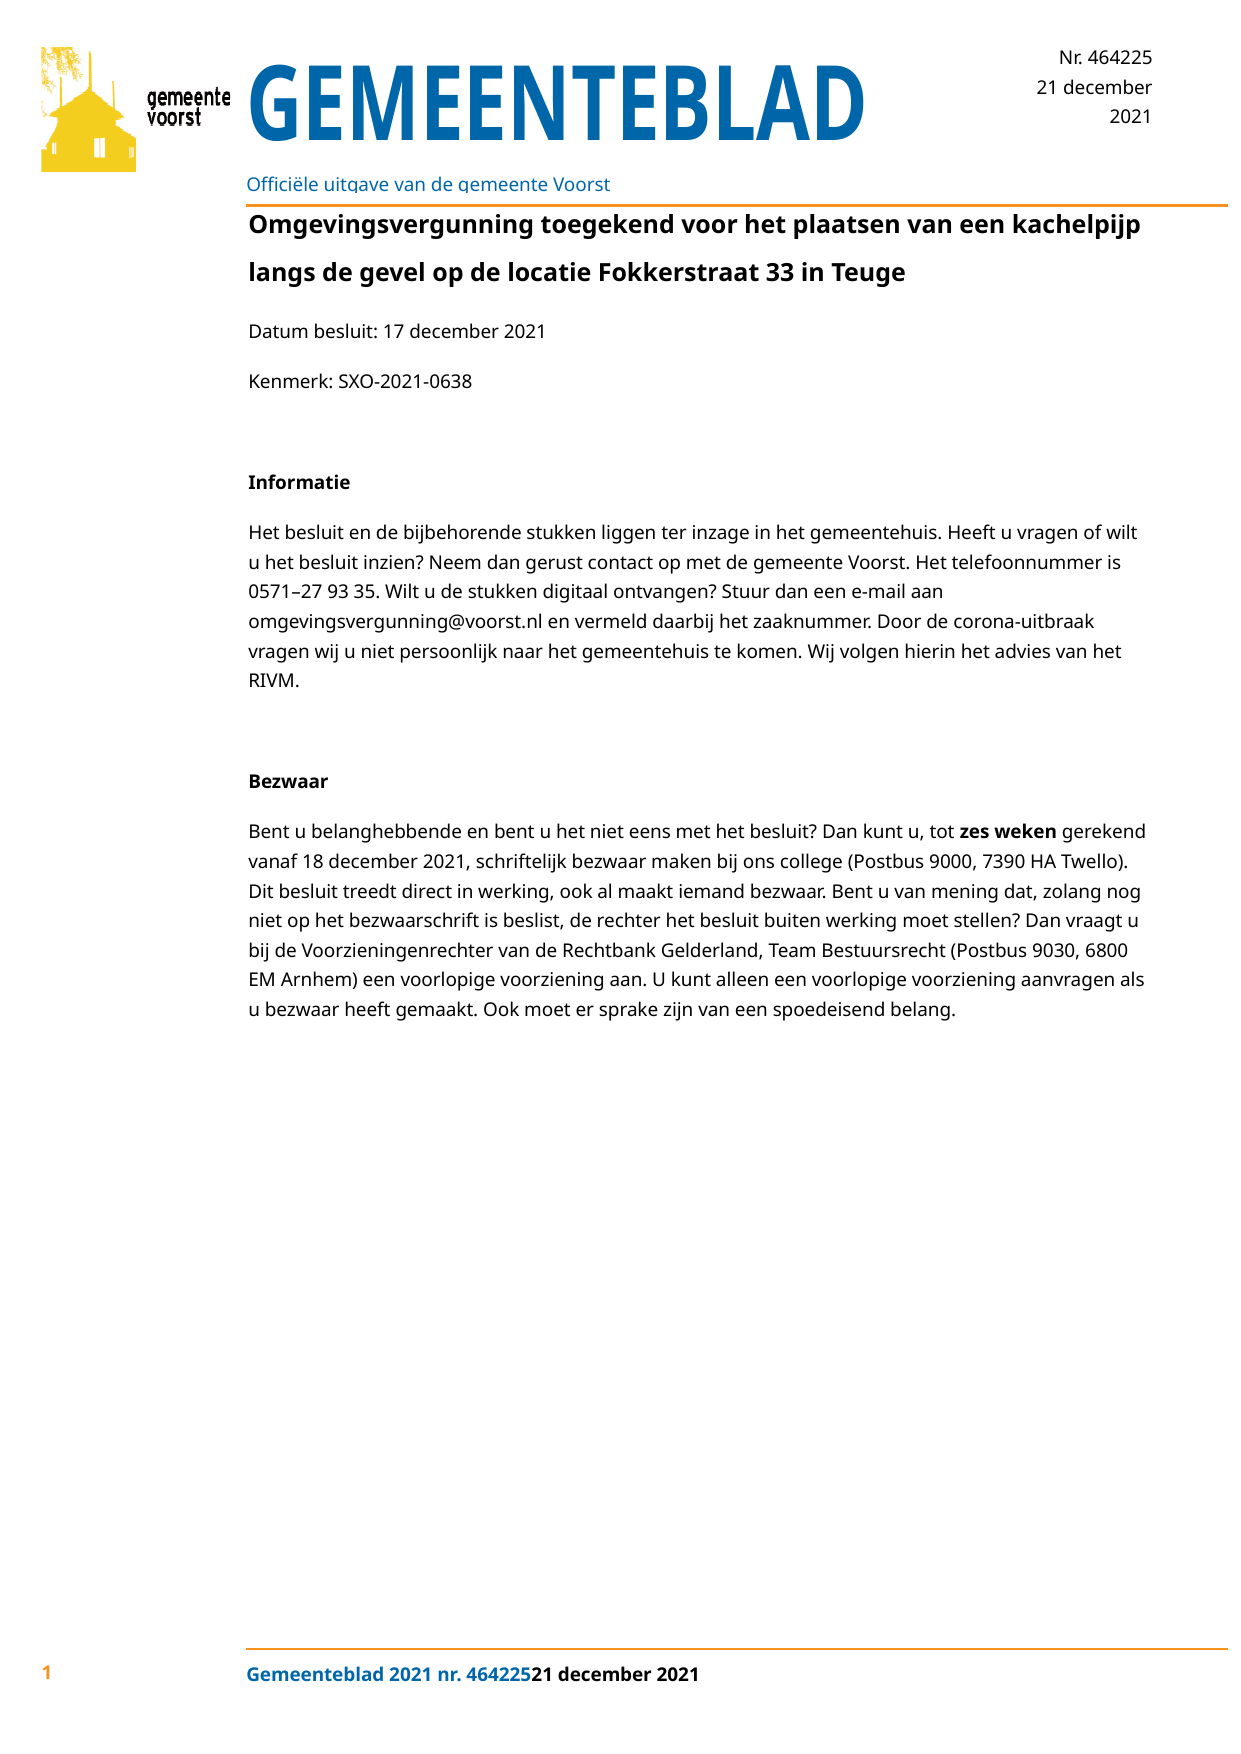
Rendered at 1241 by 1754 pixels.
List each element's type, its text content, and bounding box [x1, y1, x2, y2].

text Kenmerk: SXO-2021-0638 [248, 368, 1152, 394]
text Bezwaar [248, 768, 1152, 794]
picture [41, 47, 231, 172]
text Het besluit en de bijbehorende stukken liggen ter inzage in het gemeentehuis. Heeft u vragen of wilt u het besluit inzien? Neem dan gerust contact op met de gemeente Voorst. Het telefoonnummer is 0571–27 93 35. Wilt u de stukken digitaal ontvangen? Stuur dan een e-mail aan omgevingsvergunning@voorst.nl en vermeld daarbij het zaaknummer. Door de corona-uitbraak vragen wij u niet persoonlijk naar het gemeentehuis te komen. Wij volgen hierin het advies van het RIVM. [248, 519, 1152, 693]
text Informatie [248, 469, 1152, 495]
text Omgevingsvergunning toegekend voor het plaatsen van een kachelpijp langs de gevel op de locatie Fokkerstraat 33 in Teuge [248, 207, 1152, 288]
text Datum besluit: 17 december 2021 [248, 318, 1152, 344]
text Bent u belanghebbende en bent u het niet eens met het besluit? Dan kunt u, tot zes weken gerekend vanaf 18 december 2021, schriftelijk bezwaar maken bij ons college (Postbus 9000, 7390 HA Twello). Dit besluit treedt direct in werking, ook al maakt iemand bezwaar. Bent u van mening dat, zolang nog niet op het bezwaarschrift is beslist, de rechter het besluit buiten werking moet stellen? Dan vraagt u bij de Voorzieningenrechter van de Rechtbank Gelderland, Team Bestuursrecht (Postbus 9030, 6800 EM Arnhem) een voorlopige voorziening aan. U kunt alleen een voorlopige voorziening aanvragen als u bezwaar heeft gemaakt. Ook moet er sprake zijn van een spoedeisend belang. [248, 819, 1152, 1022]
